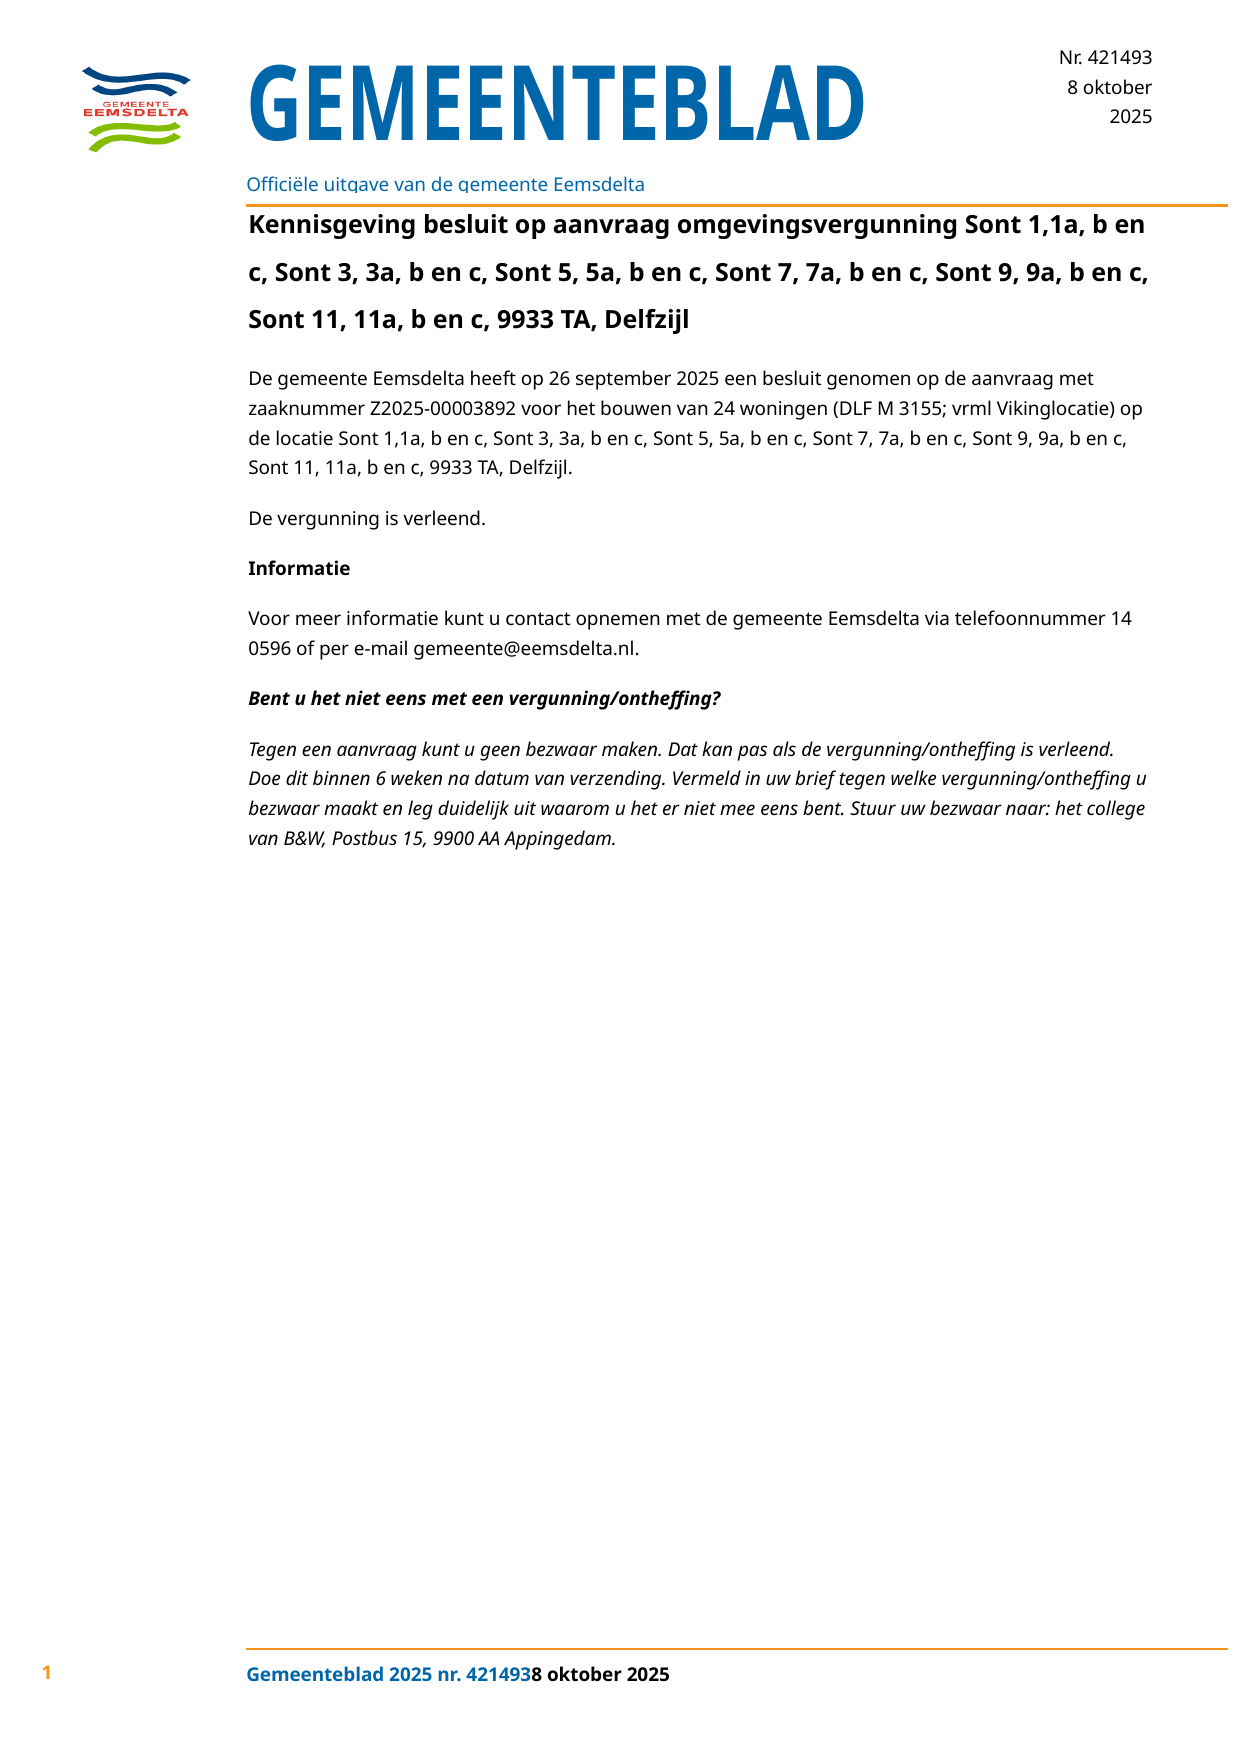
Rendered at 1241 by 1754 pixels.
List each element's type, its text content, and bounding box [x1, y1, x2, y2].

text Voor meer informatie kunt u contact opnemen met de gemeente Eemsdelta via telefoonnummer 14 0596 of per e-mail gemeente@eemsdelta.nl. [248, 606, 1152, 661]
text De vergunning is verleend. [248, 505, 1152, 530]
picture [41, 47, 231, 172]
text Kennisgeving besluit op aanvraag omgevingsvergunning Sont 1,1a, b en c, Sont 3, 3a, b en c, Sont 5, 5a, b en c, Sont 7, 7a, b en c, Sont 9, 9a, b en c, Sont 11, 11a, b en c, 9933 TA, Delfzijl [248, 207, 1152, 336]
text Bent u het niet eens met een vergunning/ontheffing? [248, 686, 1152, 711]
text Informatie [248, 555, 1152, 581]
text Tegen een aanvraag kunt u geen bezwaar maken. Dat kan pas als de vergunning/ontheffing is verleend. Doe dit binnen 6 weken na datum van verzending. Vermeld in uw brief tegen welke vergunning/ontheffing u bezwaar maakt en leg duidelijk uit waarom u het er niet mee eens bent. Stuur uw bezwaar naar: het college van B&W, Postbus 15, 9900 AA Appingedam. [248, 736, 1152, 850]
text De gemeente Eemsdelta heeft op 26 september 2025 een besluit genomen op de aanvraag met zaaknummer Z2025-00003892 voor het bouwen van 24 woningen (DLF M 3155; vrml Vikinglocatie) op de locatie Sont 1,1a, b en c, Sont 3, 3a, b en c, Sont 5, 5a, b en c, Sont 7, 7a, b en c, Sont 9, 9a, b en c, Sont 11, 11a, b en c, 9933 TA, Delfzijl. [248, 366, 1152, 480]
